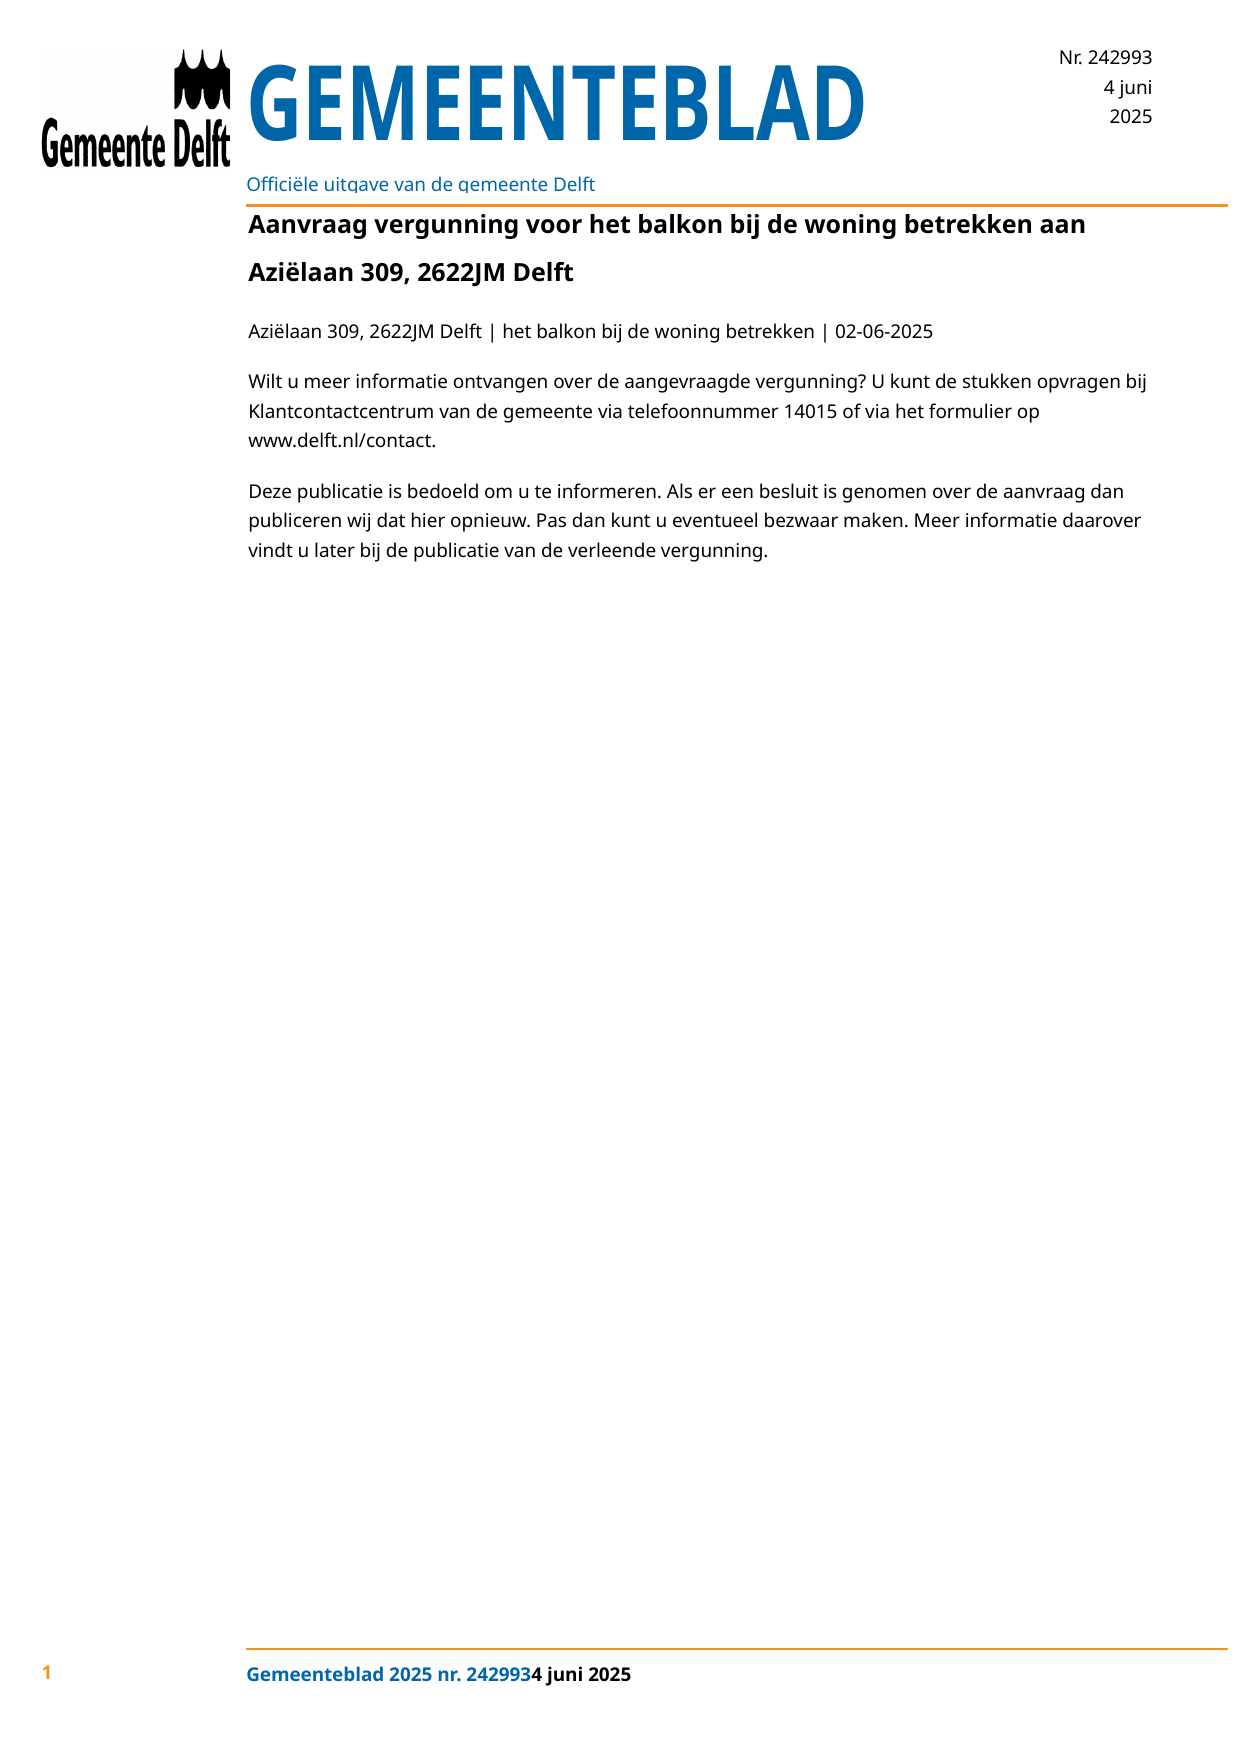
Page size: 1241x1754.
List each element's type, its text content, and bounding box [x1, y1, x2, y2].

text Aziëlaan 309, 2622JM Delft | het balkon bij de woning betrekken | 02-06-2025 [248, 318, 1152, 344]
text Deze publicatie is bedoeld om u te informeren. Als er een besluit is genomen over de aanvraag dan publiceren wij dat hier opnieuw. Pas dan kunt u eventueel bezwaar maken. Meer informatie daarover vindt u later bij de publicatie van de verleende vergunning. [248, 478, 1152, 563]
text Aanvraag vergunning voor het balkon bij de woning betrekken aan Aziëlaan 309, 2622JM Delft [248, 207, 1152, 288]
picture [41, 47, 231, 172]
text Wilt u meer informatie ontvangen over de aangevraagde vergunning? U kunt de stukken opvragen bij Klantcontactcentrum van de gemeente via telefoonnummer 14015 of via het formulier op www.delft.nl/contact. [248, 368, 1152, 453]
